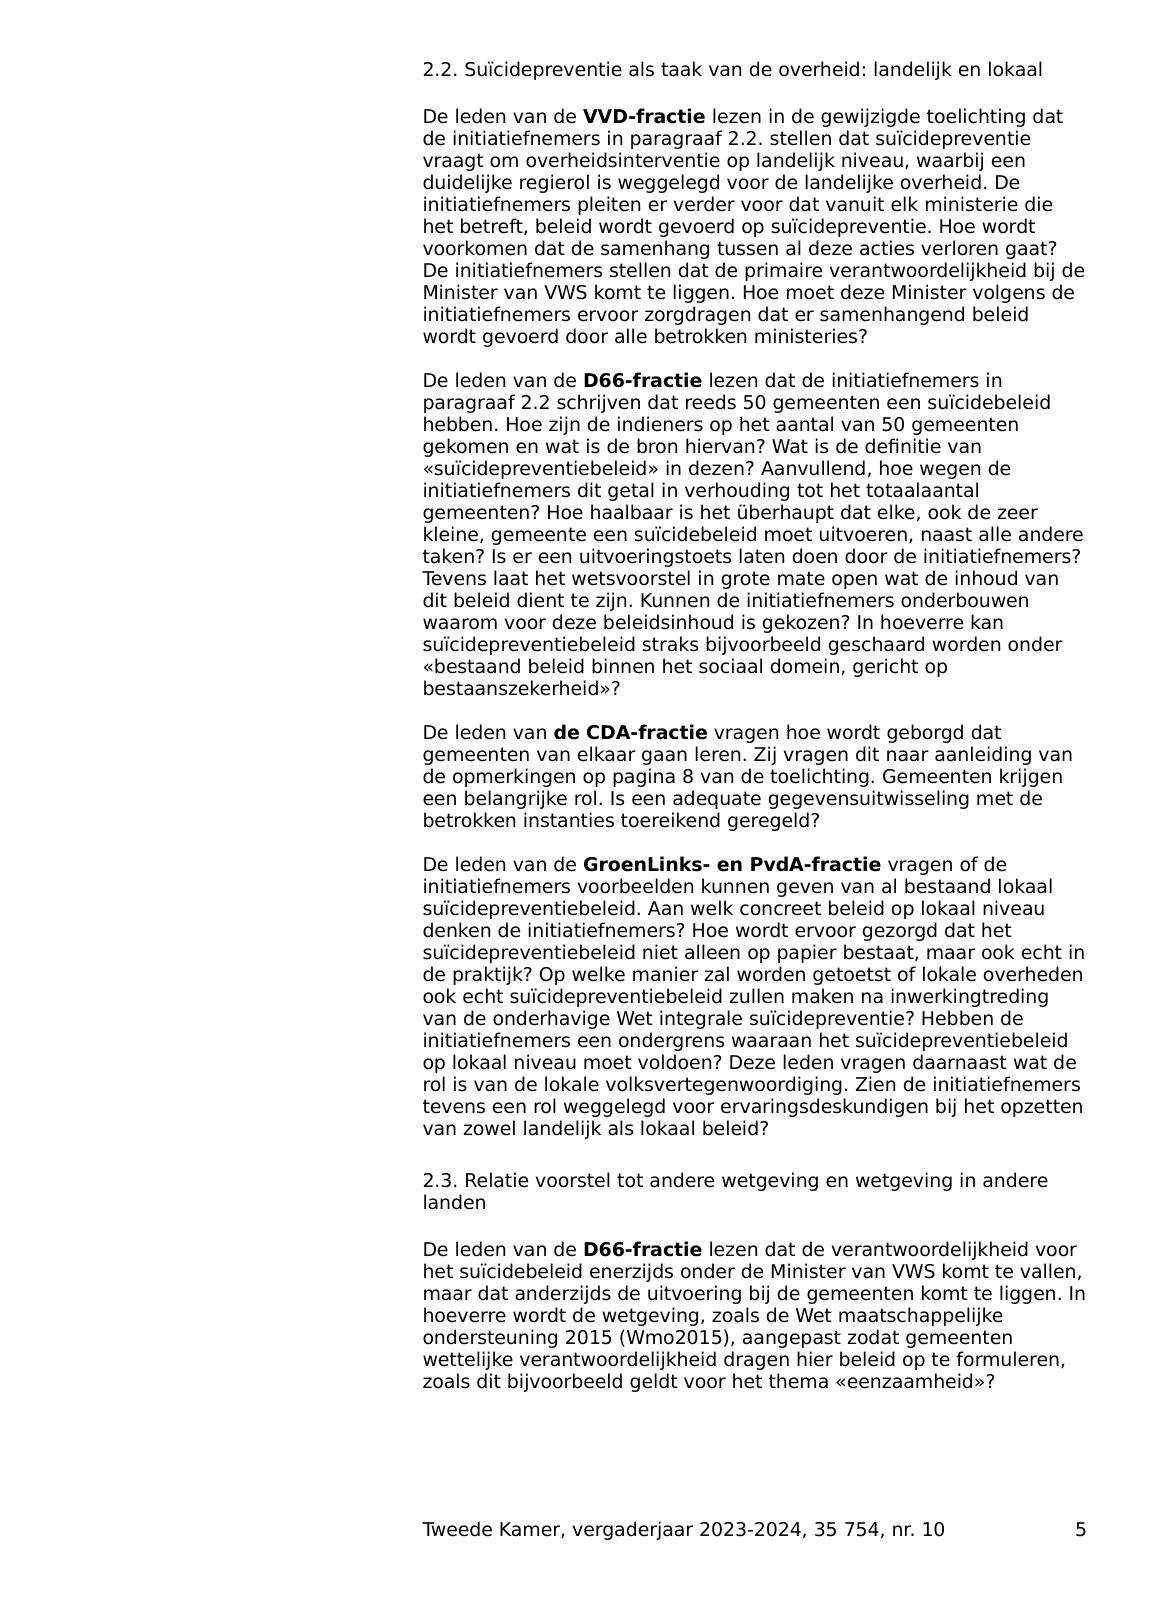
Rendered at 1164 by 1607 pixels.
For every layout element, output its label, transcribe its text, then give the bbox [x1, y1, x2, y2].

text De leden van de CDA-fractie vragen hoe wordt geborgd dat gemeenten van elkaar gaan leren. Zij vragen dit naar aanleiding van de opmerkingen op pagina 8 van de toelichting. Gemeenten krijgen een belangrijke rol. Is een adequate gegevensuitwisseling met de betrokken instanties toereikend geregeld? [422, 722, 1087, 832]
text Tevens laat het wetsvoorstel in grote mate open wat de inhoud van dit beleid dient te zijn. Kunnen de initiatiefnemers onderbouwen waarom voor deze beleidsinhoud is gekozen? In hoeverre kan suïcidepreventiebeleid straks bijvoorbeeld geschaard worden onder «bestaand beleid binnen het sociaal domein, gericht op bestaanszekerheid»? [422, 568, 1087, 700]
subtitle 2.2. Suïcidepreventie als taak van de overheid: landelijk en lokaal [422, 59, 1087, 81]
text De leden van de D66-fractie lezen dat de verantwoordelijkheid voor het suïcidebeleid enerzijds onder de Minister van VWS komt te vallen, maar dat anderzijds de uitvoering bij de gemeenten komt te liggen. In hoeverre wordt de wetgeving, zoals de Wet maatschappelijke ondersteuning 2015 (Wmo2015), aangepast zodat gemeenten wettelijke verantwoordelijkheid dragen hier beleid op te formuleren, zoals dit bijvoorbeeld geldt voor het thema «eenzaamheid»? [422, 1239, 1087, 1392]
subtitle 2.3. Relatie voorstel tot andere wetgeving en wetgeving in andere landen [422, 1170, 1087, 1214]
text De leden van de D66-fractie lezen dat de initiatiefnemers in paragraaf 2.2 schrijven dat reeds 50 gemeenten een suïcidebeleid hebben. Hoe zijn de indieners op het aantal van 50 gemeenten gekomen en wat is de bron hiervan? Wat is de definitie van «suïcidepreventiebeleid» in dezen? Aanvullend, hoe wegen de initiatiefnemers dit getal in verhouding tot het totaalaantal gemeenten? Hoe haalbaar is het überhaupt dat elke, ook de zeer kleine, gemeente een suïcidebeleid moet uitvoeren, naast alle andere taken? Is er een uitvoeringstoets laten doen door de initiatiefnemers? [422, 370, 1087, 568]
text De leden van de GroenLinks- en PvdA-fractie vragen of de initiatiefnemers voorbeelden kunnen geven van al bestaand lokaal suïcidepreventiebeleid. Aan welk concreet beleid op lokaal niveau denken de initiatiefnemers? Hoe wordt ervoor gezorgd dat het suïcidepreventiebeleid niet alleen op papier bestaat, maar ook echt in de praktijk? Op welke manier zal worden getoetst of lokale overheden ook echt suïcidepreventiebeleid zullen maken na inwerkingtreding van de onderhavige Wet integrale suïcidepreventie? Hebben de initiatiefnemers een ondergrens waaraan het suïcidepreventiebeleid op lokaal niveau moet voldoen? Deze leden vragen daarnaast wat de rol is van de lokale volksvertegenwoordiging. Zien de initiatiefnemers tevens een rol weggelegd voor ervaringsdeskundigen bij het opzetten van zowel landelijk als lokaal beleid? [422, 854, 1087, 1140]
text De leden van de VVD-fractie lezen in de gewijzigde toelichting dat de initiatiefnemers in paragraaf 2.2. stellen dat suïcidepreventie vraagt om overheidsinterventie op landelijk niveau, waarbij een duidelijke regierol is weggelegd voor de landelijke overheid. De initiatiefnemers pleiten er verder voor dat vanuit elk ministerie die het betreft, beleid wordt gevoerd op suïcidepreventie. Hoe wordt voorkomen dat de samenhang tussen al deze acties verloren gaat? De initiatiefnemers stellen dat de primaire verantwoordelijkheid bij de Minister van VWS komt te liggen. Hoe moet deze Minister volgens de initiatiefnemers ervoor zorgdragen dat er samenhangend beleid wordt gevoerd door alle betrokken ministeries? [422, 106, 1087, 348]
